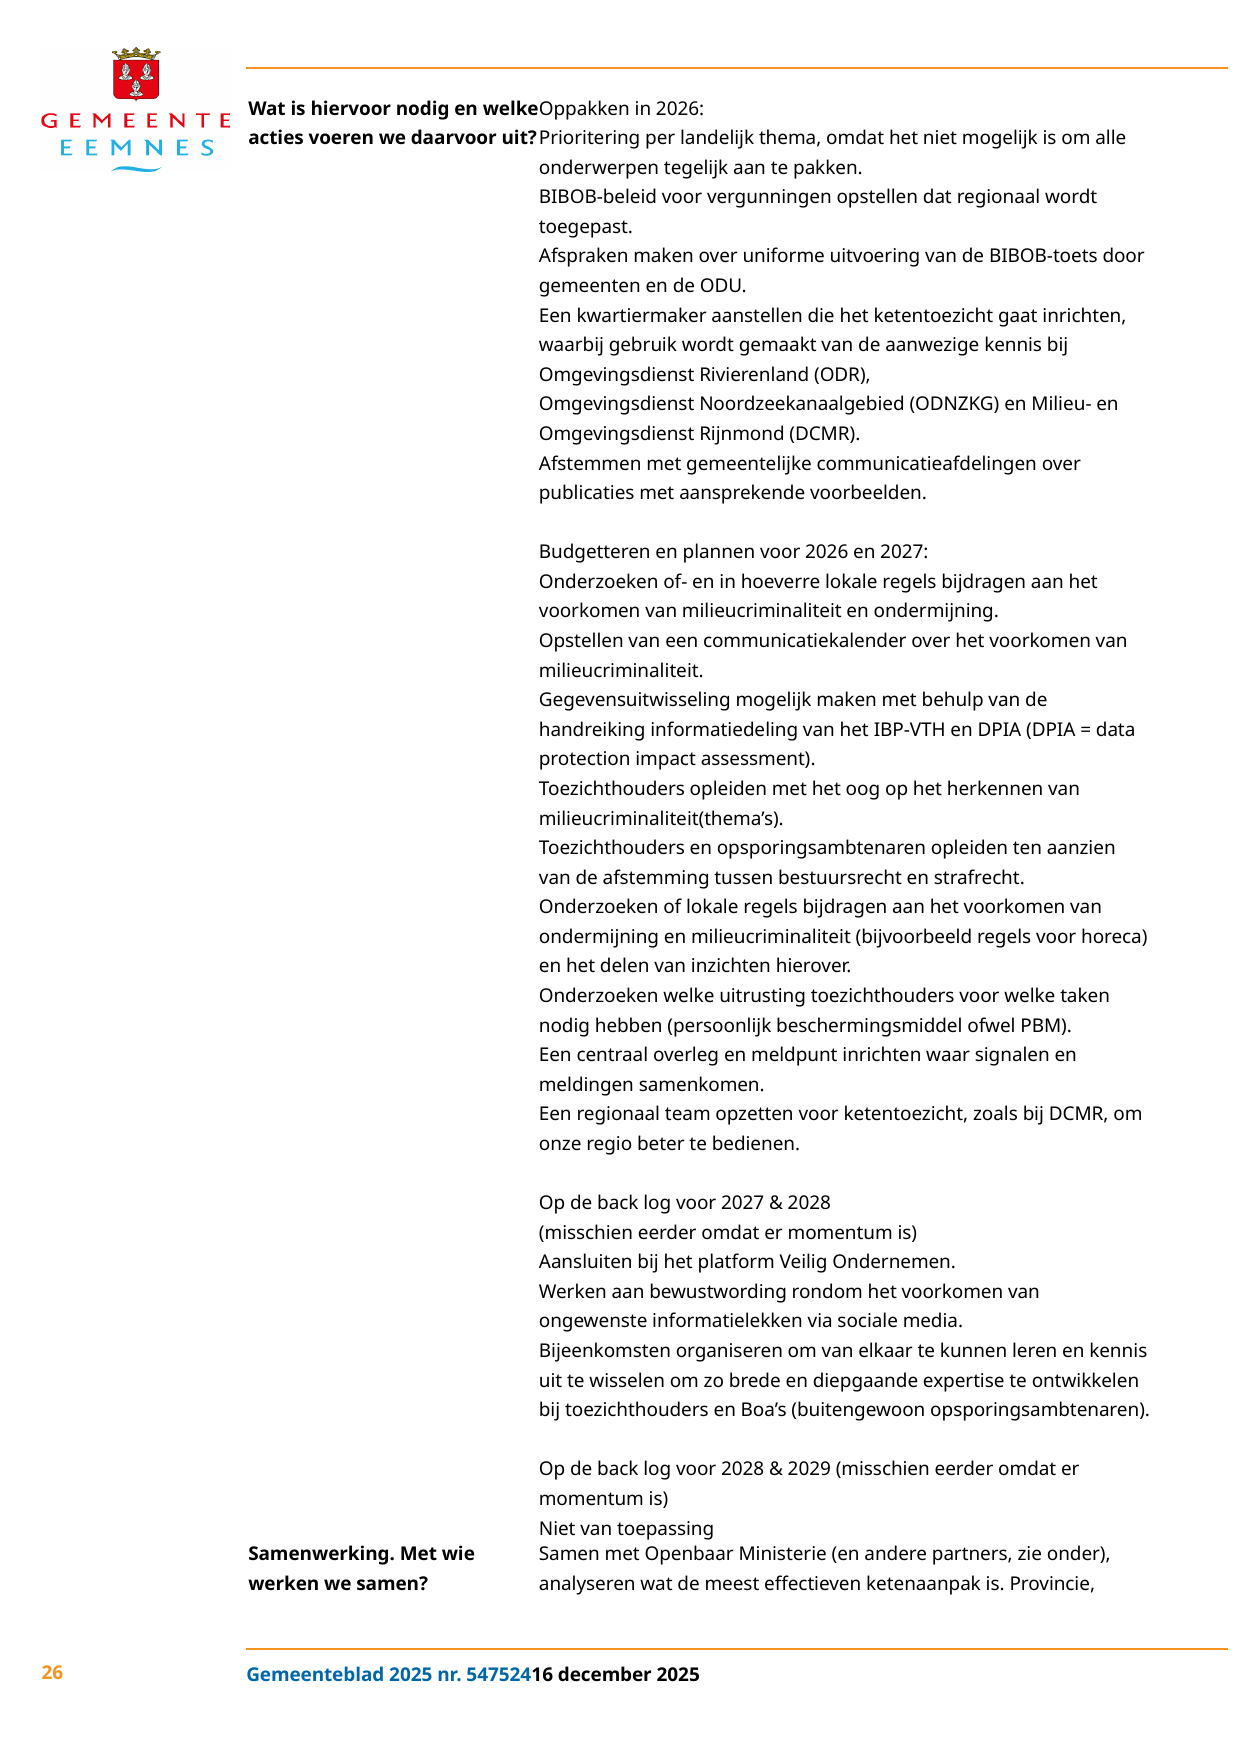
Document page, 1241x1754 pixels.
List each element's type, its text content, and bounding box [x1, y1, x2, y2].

table_cell Samen met Openbaar Ministerie (en andere partners, zie onder), analyseren wat de meest effectieven ketenaanpak is. Provincie, [539, 1541, 1152, 1596]
table_cell Oppakken in 2026: Prioritering per landelijk thema, omdat het niet mogelijk is om alle onderwerpen tegelijk aan te pakken. BIBOB-beleid voor vergunningen opstellen dat regionaal wordt toegepast. Afspraken maken over uniforme uitvoering van de BIBOB-toets door gemeenten en de ODU. Een kwartiermaker aanstellen die het ketentoezicht gaat inrichten, waarbij gebruik wordt gemaakt van de aanwezige kennis bij Omgevingsdienst Rivierenland (ODR), Omgevingsdienst Noordzeekanaalgebied (ODNZKG) en Milieu- en Omgevingsdienst Rijnmond (DCMR). Afstemmen met gemeentelijke communicatieafdelingen over publicaties met aansprekende voorbeelden. Budgetteren en plannen voor 2026 en 2027: Onderzoeken of- en in hoeverre lokale regels bijdragen aan het voorkomen van milieucriminaliteit en ondermijning. Opstellen van een communicatiekalender over het voorkomen van milieucriminaliteit. Gegevensuitwisseling mogelijk maken met behulp van de handreiking informatiedeling van het IBP-VTH en DPIA (DPIA = data protection impact assessment). Toezichthouders opleiden met het oog op het herkennen van milieucriminaliteit(thema’s). Toezichthouders en opsporingsambtenaren opleiden ten aanzien van de afstemming tussen bestuursrecht en strafrecht. Onderzoeken of lokale regels bijdragen aan het voorkomen van ondermijning en milieucriminaliteit (bijvoorbeeld regels voor horeca) en het delen van inzichten hierover. Onderzoeken welke uitrusting toezichthouders voor welke taken nodig hebben (persoonlijk beschermingsmiddel ofwel PBM). Een centraal overleg en meldpunt inrichten waar signalen en meldingen samenkomen. Een regionaal team opzetten voor ketentoezicht, zoals bij DCMR, om onze regio beter te bedienen. Op de back log voor 2027 & 2028 (misschien eerder omdat er momentum is) Aansluiten bij het platform Veilig Ondernemen. Werken aan bewustwording rondom het voorkomen van ongewenste informatielekken via sociale media. Bijeenkomsten organiseren om van elkaar te kunnen leren en kennis uit te wisselen om zo brede en diepgaande expertise te ontwikkelen bij toezichthouders en Boa’s (buitengewoon opsporingsambtenaren). Op de back log voor 2028 & 2029 (misschien eerder omdat er momentum is) Niet van toepassing [539, 95, 1152, 1541]
picture [41, 47, 231, 172]
table_cell Wat is hiervoor nodig en welke acties voeren we daarvoor uit? [248, 95, 539, 1541]
table_cell Samenwerking. Met wie werken we samen? [248, 1541, 539, 1596]
